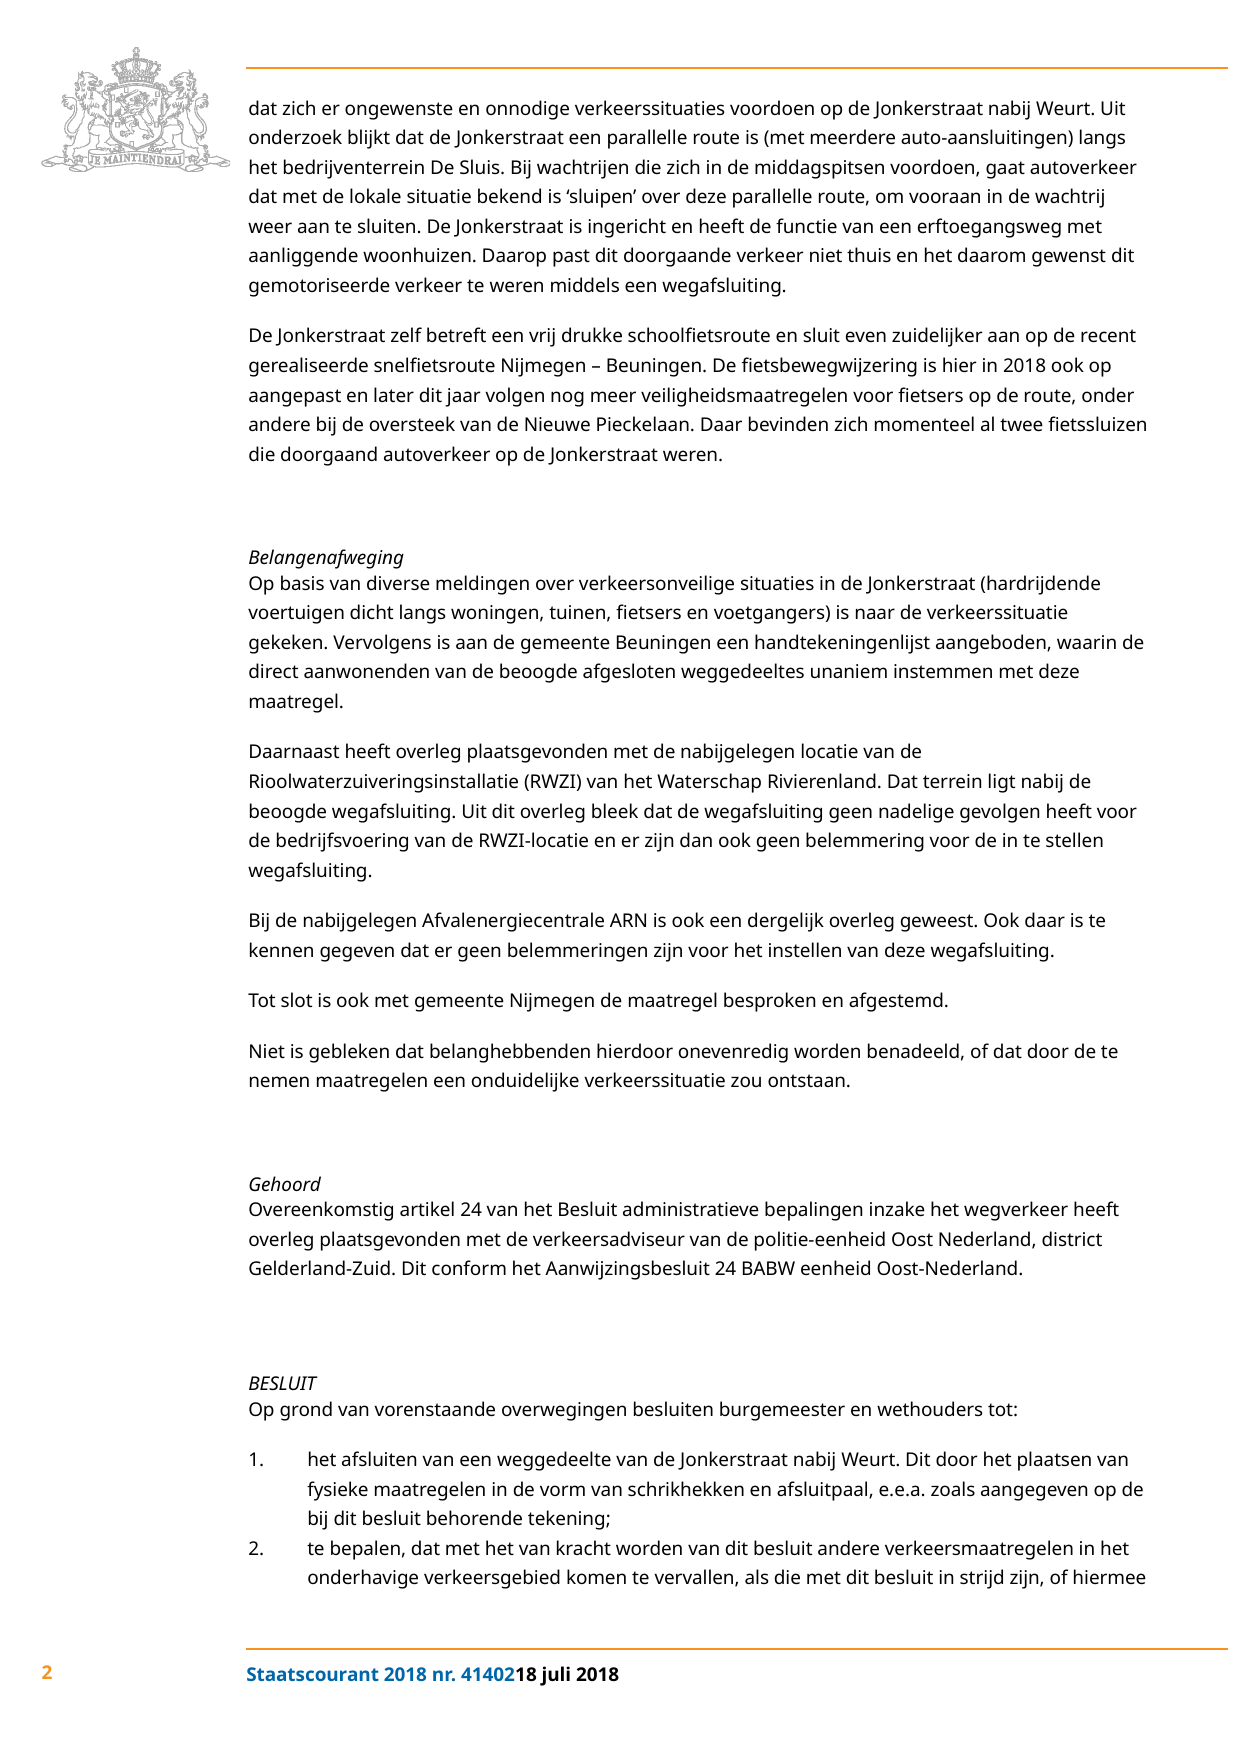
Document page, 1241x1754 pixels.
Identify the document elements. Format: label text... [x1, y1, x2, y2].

text Op grond van vorenstaande overwegingen besluiten burgemeester en wethouders tot: [248, 1396, 1152, 1421]
text Daarnaast heeft overleg plaatsgevonden met de nabijgelegen locatie van de Rioolwaterzuiveringsinstallatie (RWZI) van het Waterschap Rivierenland. Dat terrein ligt nabij de beoogde wegafsluiting. Uit dit overleg bleek dat de wegafsluiting geen nadelige gevolgen heeft voor de bedrijfsvoering van de RWZI-locatie en er zijn dan ook geen belemmering voor de in te stellen wegafsluiting. [248, 739, 1152, 883]
text BESLUIT [248, 1370, 1152, 1396]
text Belangenafweging [248, 544, 1152, 570]
text Bij de nabijgelegen Afvalenergiecentrale ARN is ook een dergelijk overleg geweest. Ook daar is te kennen gegeven dat er geen belemmeringen zijn voor het instellen van deze wegafsluiting. [248, 907, 1152, 963]
text Overeenkomstig artikel 24 van het Besluit administratieve bepalingen inzake het wegverkeer heeft overleg plaatsgevonden met de verkeersadviseur van de politie-eenheid Oost Nederland, district Gelderland-Zuid. Dit conform het Aanwijzingsbesluit 24 BABW eenheid Oost-Nederland. [248, 1196, 1152, 1281]
text De Jonkerstraat zelf betreft een vrij drukke schoolfietsroute en sluit even zuidelijker aan op de recent gerealiseerde snelfietsroute Nijmegen – Beuningen. De fietsbewegwijzering is hier in 2018 ook op aangepast en later dit jaar volgen nog meer veiligheidsmaatregelen voor fietsers op de route, onder andere bij de oversteek van de Nieuwe Pieckelaan. Daar bevinden zich momenteel al twee fietssluizen die doorgaand autoverkeer op de Jonkerstraat weren. [248, 323, 1152, 467]
text Tot slot is ook met gemeente Nijmegen de maatregel besproken en afgestemd. [248, 987, 1152, 1013]
text Gehoord [248, 1171, 1152, 1196]
text dat zich er ongewenste en onnodige verkeerssituaties voordoen op de Jonkerstraat nabij Weurt. Uit onderzoek blijkt dat de Jonkerstraat een parallelle route is (met meerdere auto-aansluitingen) langs het bedrijventerrein De Sluis. Bij wachtrijen die zich in de middagspitsen voordoen, gaat autoverkeer dat met de lokale situatie bekend is ‘sluipen’ over deze parallelle route, om vooraan in de wachtrij weer aan te sluiten. De Jonkerstraat is ingericht en heeft de functie van een erftoegangsweg met aanliggende woonhuizen. Daarop past dit doorgaande verkeer niet thuis en het daarom gewenst dit gemotoriseerde verkeer te weren middels een wegafsluiting. [248, 95, 1152, 298]
list het afsluiten van een weggedeelte van de Jonkerstraat nabij Weurt. Dit door het plaatsen van fysieke maatregelen in de vorm van schrikhekken en afsluitpaal, e.e.a. zoals aangegeven op de bij dit besluit behorende tekening; [248, 1446, 1152, 1531]
list te bepalen, dat met het van kracht worden van dit besluit andere verkeersmaatregelen in het onderhavige verkeersgebied komen te vervallen, als die met dit besluit in strijd zijn, of hiermee [248, 1535, 1152, 1590]
text Op basis van diverse meldingen over verkeersonveilige situaties in de Jonkerstraat (hardrijdende voertuigen dicht langs woningen, tuinen, fietsers en voetgangers) is naar de verkeerssituatie gekeken. Vervolgens is aan de gemeente Beuningen een handtekeningenlijst aangeboden, waarin de direct aanwonenden van de beoogde afgesloten weggedeeltes unaniem instemmen met deze maatregel. [248, 570, 1152, 714]
text Niet is gebleken dat belanghebbenden hierdoor onevenredig worden benadeeld, of dat door de te nemen maatregelen een onduidelijke verkeerssituatie zou ontstaan. [248, 1038, 1152, 1093]
picture [41, 47, 231, 172]
